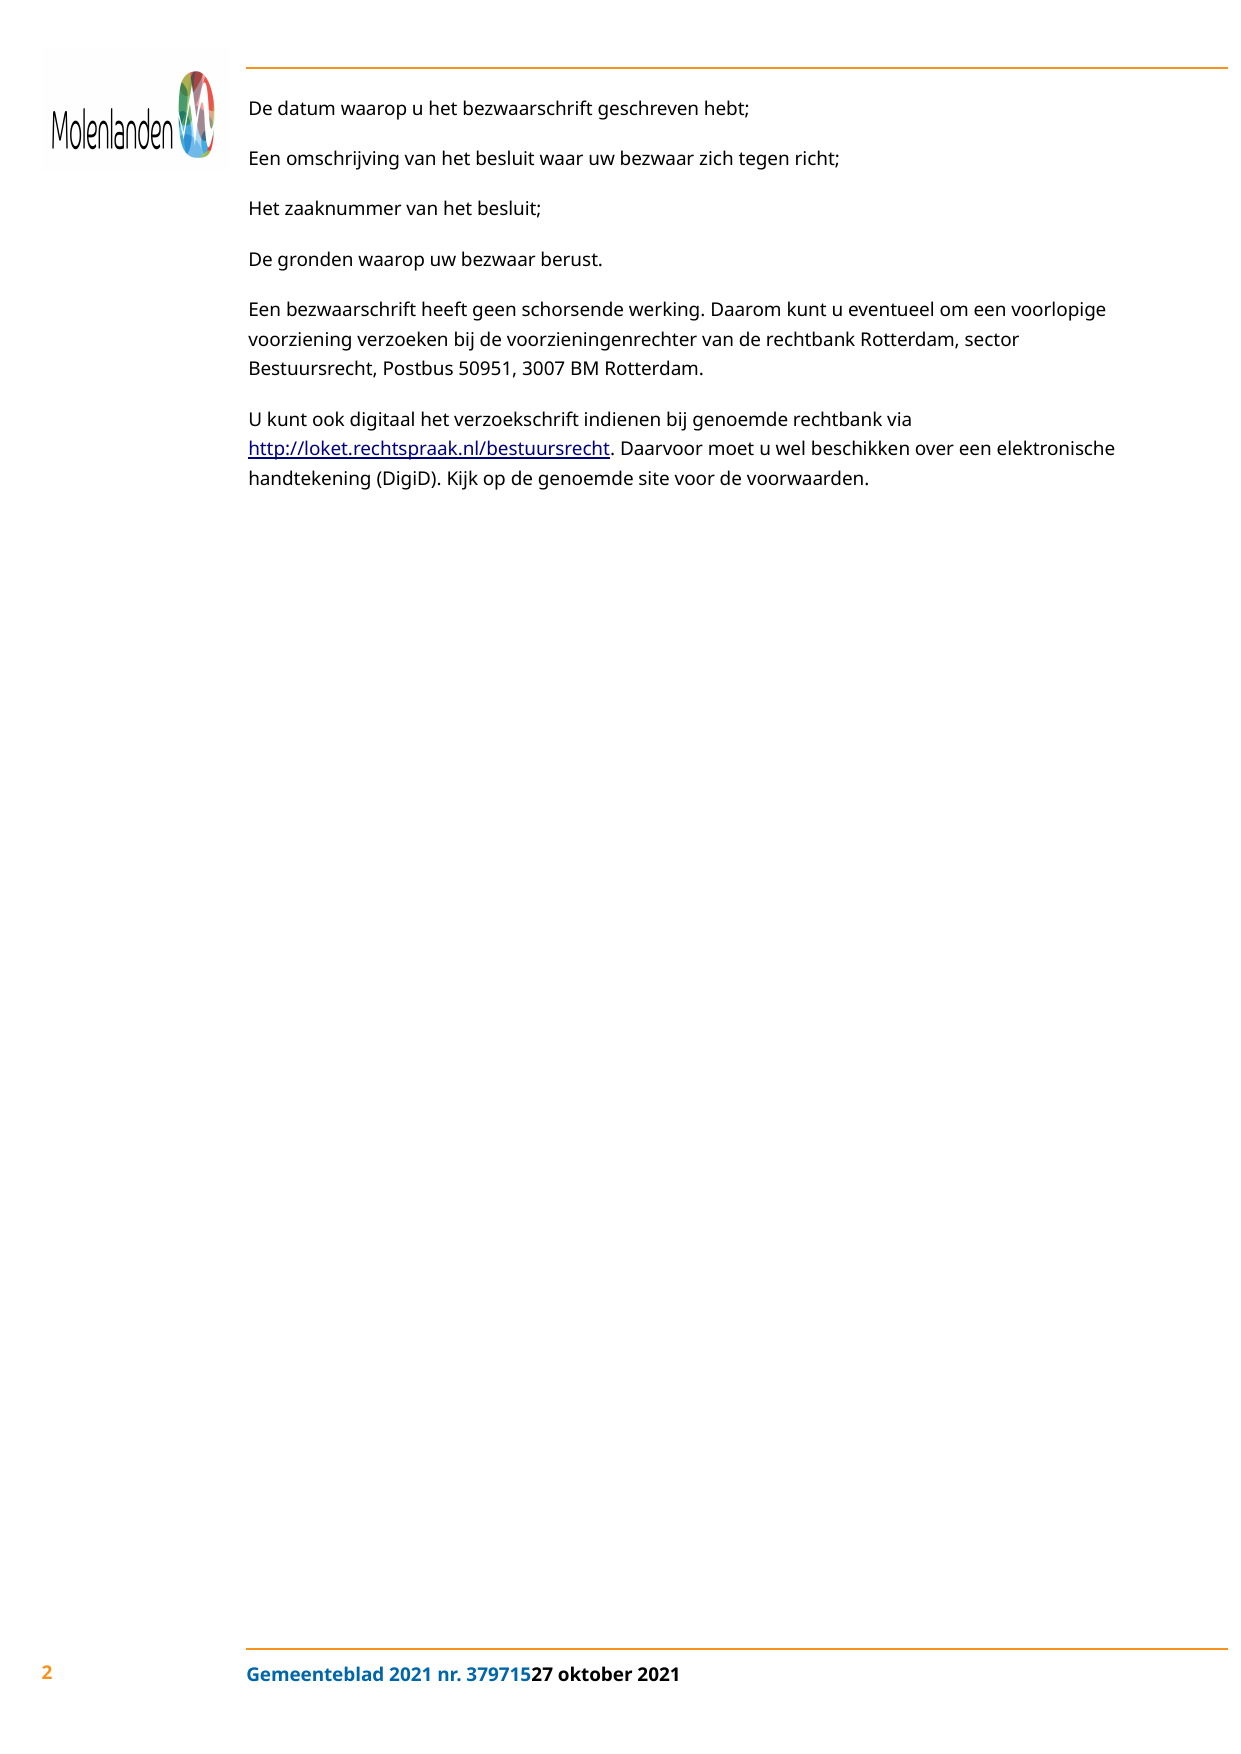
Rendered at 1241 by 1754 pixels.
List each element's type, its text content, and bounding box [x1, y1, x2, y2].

picture [41, 47, 231, 172]
text Het zaaknummer van het besluit; [248, 196, 1152, 221]
text De gronden waarop uw bezwaar berust. [248, 246, 1152, 272]
text U kunt ook digitaal het verzoekschrift indienen bij genoemde rechtbank via http://loket.rechtspraak.nl/bestuursrecht. Daarvoor moet u wel beschikken over een elektronische handtekening (DigiD). Kijk op de genoemde site voor de voorwaarden. [248, 406, 1152, 491]
text Een omschrijving van het besluit waar uw bezwaar zich tegen richt; [248, 145, 1152, 171]
text Een bezwaarschrift heeft geen schorsende werking. Daarom kunt u eventueel om een voorlopige voorziening verzoeken bij de voorzieningenrechter van de rechtbank Rotterdam, sector Bestuursrecht, Postbus 50951, 3007 BM Rotterdam. [248, 296, 1152, 381]
text De datum waarop u het bezwaarschrift geschreven hebt; [248, 95, 1152, 121]
